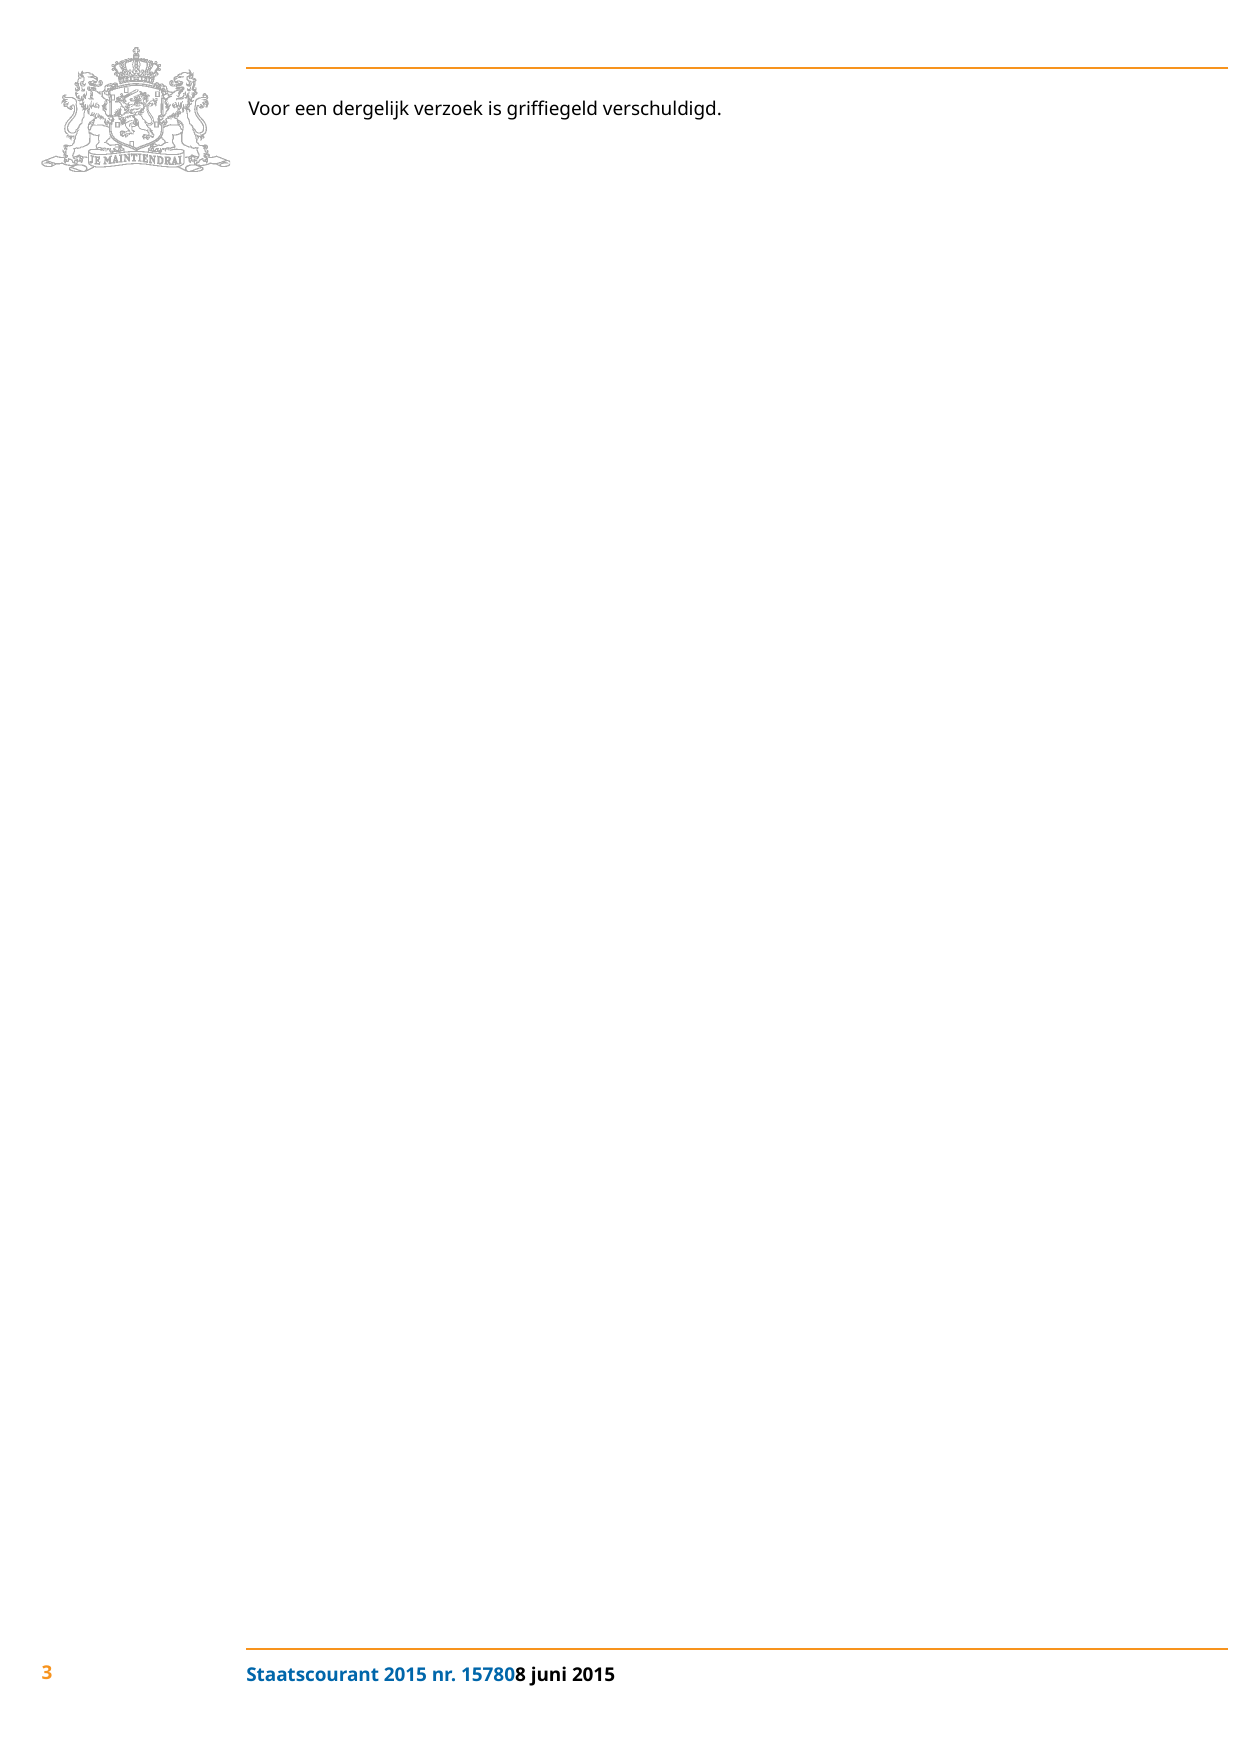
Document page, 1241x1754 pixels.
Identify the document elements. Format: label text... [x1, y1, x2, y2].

text Voor een dergelijk verzoek is griffiegeld verschuldigd. [248, 95, 1152, 121]
picture [41, 47, 231, 172]
